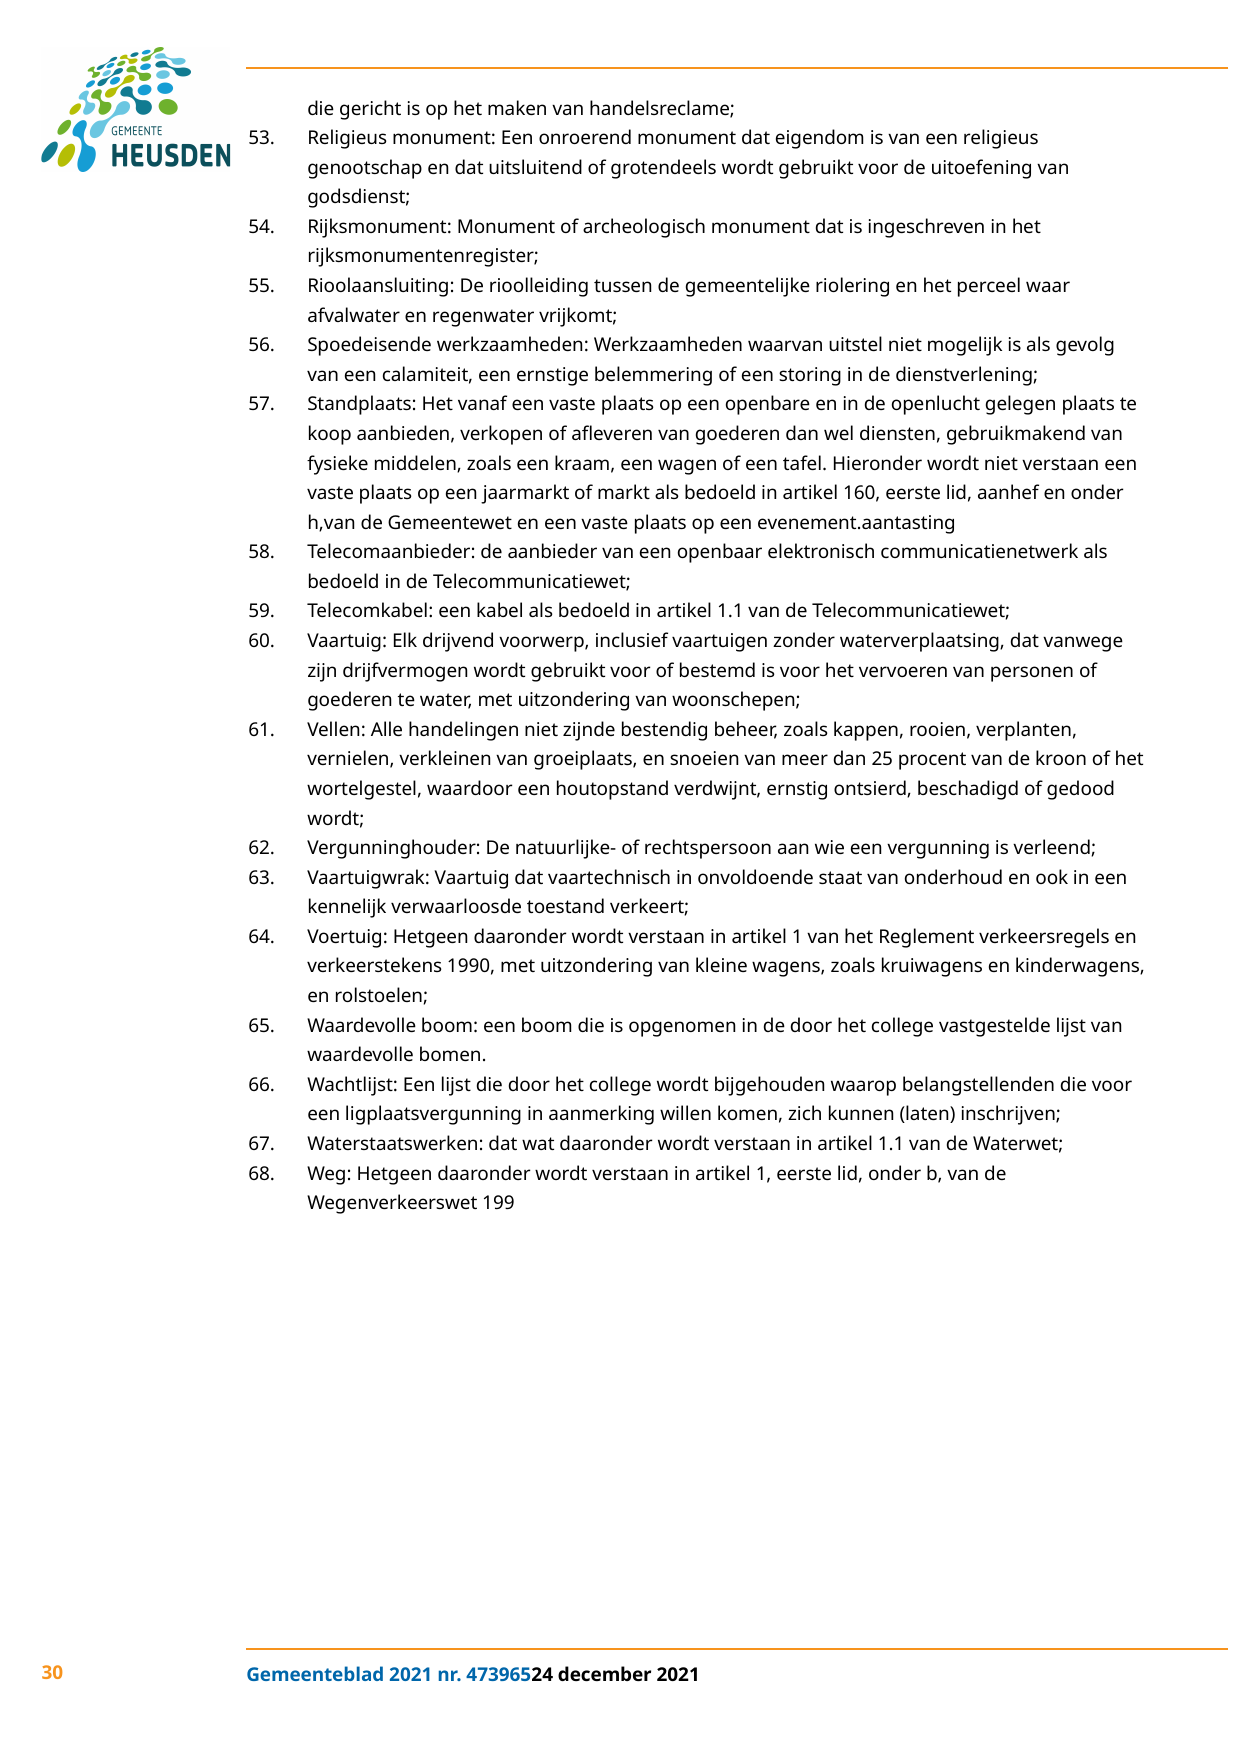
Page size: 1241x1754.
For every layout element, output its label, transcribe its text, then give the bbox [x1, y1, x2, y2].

list Wachtlijst: Een lijst die door het college wordt bijgehouden waarop belangstellenden die voor een ligplaatsvergunning in aanmerking willen komen, zich kunnen (laten) inschrijven; [248, 1071, 1152, 1126]
list Waterstaatswerken: dat wat daaronder wordt verstaan in artikel 1.1 van de Waterwet; [248, 1130, 1152, 1156]
list Rijksmonument: Monument of archeologisch monument dat is ingeschreven in het rijksmonumentenregister; [248, 213, 1152, 268]
list Rioolaansluiting: De rioolleiding tussen de gemeentelijke riolering en het perceel waar afvalwater en regenwater vrijkomt; [248, 272, 1152, 328]
list Standplaats: Het vanaf een vaste plaats op een openbare en in de openlucht gelegen plaats te koop aanbieden, verkopen of afleveren van goederen dan wel diensten, gebruikmakend van fysieke middelen, zoals een kraam, een wagen of een tafel. Hieronder wordt niet verstaan een vaste plaats op een jaarmarkt of markt als bedoeld in artikel 160, eerste lid, aanhef en onder h,van de Gemeentewet en een vaste plaats op een evenement.aantasting [248, 391, 1152, 535]
list Telecomaanbieder: de aanbieder van een openbaar elektronisch communicatienetwerk als bedoeld in de Telecommunicatiewet; [248, 538, 1152, 594]
list Vaartuigwrak: Vaartuig dat vaartechnisch in onvoldoende staat van onderhoud en ook in een kennelijk verwaarloosde toestand verkeert; [248, 864, 1152, 919]
list Religieus monument: Een onroerend monument dat eigendom is van een religieus genootschap en dat uitsluitend of grotendeels wordt gebruikt voor de uitoefening van godsdienst; [248, 124, 1152, 209]
list Vaartuig: Elk drijvend voorwerp, inclusief vaartuigen zonder waterverplaatsing, dat vanwege zijn drijfvermogen wordt gebruikt voor of bestemd is voor het vervoeren van personen of goederen te water, met uitzondering van woonschepen; [248, 627, 1152, 712]
list Waardevolle boom: een boom die is opgenomen in de door het college vastgestelde lijst van waardevolle bomen. [248, 1012, 1152, 1067]
list Voertuig: Hetgeen daaronder wordt verstaan in artikel 1 van het Reglement verkeersregels en verkeerstekens 1990, met uitzondering van kleine wagens, zoals kruiwagens en kinderwagens, en rolstoelen; [248, 923, 1152, 1008]
list Telecomkabel: een kabel als bedoeld in artikel 1.1 van de Telecommunicatiewet; [248, 598, 1152, 623]
list Vellen: Alle handelingen niet zijnde bestendig beheer, zoals kappen, rooien, verplanten, vernielen, verkleinen van groeiplaats, en snoeien van meer dan 25 procent van de kroon of het wortelgestel, waardoor een houtopstand verdwijnt, ernstig ontsierd, beschadigd of gedood wordt; [248, 716, 1152, 831]
list Spoedeisende werkzaamheden: Werkzaamheden waarvan uitstel niet mogelijk is als gevolg van een calamiteit, een ernstige belemmering of een storing in de dienstverlening; [248, 331, 1152, 387]
picture [41, 47, 231, 172]
list Weg: Hetgeen daaronder wordt verstaan in artikel 1, eerste lid, onder b, van de Wegenverkeerswet 199 [248, 1160, 1152, 1215]
list die gericht is op het maken van handelsreclame; [248, 95, 1152, 121]
list Vergunninghouder: De natuurlijke- of rechtspersoon aan wie een vergunning is verleend; [248, 834, 1152, 860]
